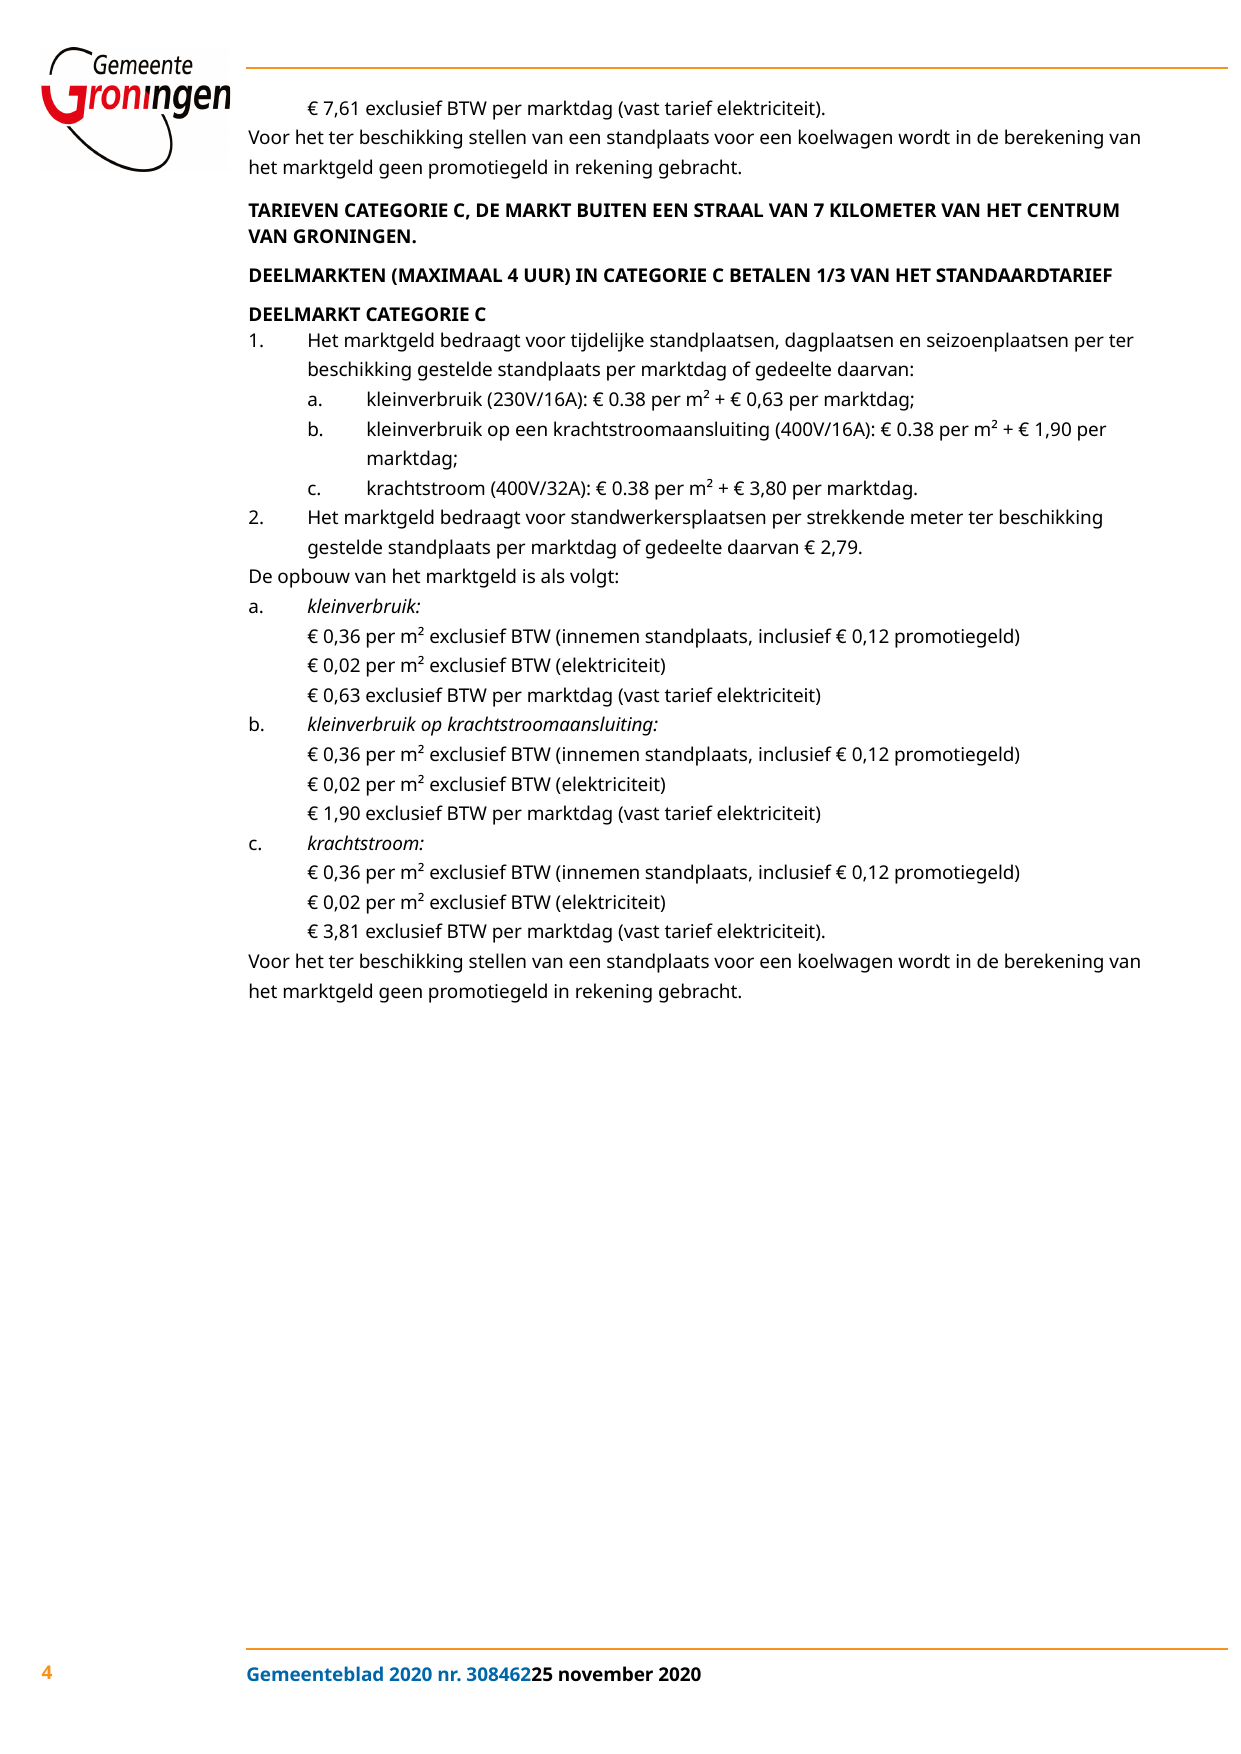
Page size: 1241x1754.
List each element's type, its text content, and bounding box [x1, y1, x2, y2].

text Voor het ter beschikking stellen van een standplaats voor een koelwagen wordt in de berekening van het marktgeld geen promotiegeld in rekening gebracht. [248, 948, 1152, 1004]
text DEELMARKTEN (MAXIMAAL 4 UUR) IN CATEGORIE C BETALEN 1/3 VAN HET STANDAARDTARIEF [248, 262, 1152, 288]
list krachtstroom: [248, 830, 1152, 856]
text TARIEVEN CATEGORIE C, DE MARKT BUITEN EEN STRAAL VAN 7 KILOMETER VAN HET CENTRUM VAN GRONINGEN. [248, 197, 1152, 248]
text De opbouw van het marktgeld is als volgt: [248, 564, 1152, 589]
list € 0,63 exclusief BTW per marktdag (vast tarief elektriciteit) [248, 682, 1152, 708]
list € 7,61 exclusief BTW per marktdag (vast tarief elektriciteit). [248, 95, 1152, 121]
list € 0,36 per m² exclusief BTW (innemen standplaats, inclusief € 0,12 promotiegeld) [248, 741, 1152, 767]
list € 3,81 exclusief BTW per marktdag (vast tarief elektriciteit). [248, 919, 1152, 944]
text Voor het ter beschikking stellen van een standplaats voor een koelwagen wordt in de berekening van het marktgeld geen promotiegeld in rekening gebracht. [248, 124, 1152, 180]
text DEELMARKT CATEGORIE C [248, 301, 1152, 327]
list € 0,02 per m² exclusief BTW (elektriciteit) [248, 889, 1152, 915]
list kleinverbruik: [248, 593, 1152, 619]
list € 0,36 per m² exclusief BTW (innemen standplaats, inclusief € 0,12 promotiegeld) [248, 859, 1152, 885]
list Het marktgeld bedraagt voor standwerkersplaatsen per strekkende meter ter beschikking gestelde standplaats per marktdag of gedeelte daarvan € 2,79. [248, 504, 1152, 560]
list krachtstroom (400V/32A): € 0.38 per m² + € 3,80 per marktdag. [307, 475, 1152, 501]
list € 0,36 per m² exclusief BTW (innemen standplaats, inclusief € 0,12 promotiegeld) [248, 623, 1152, 649]
list € 0,02 per m² exclusief BTW (elektriciteit) [248, 771, 1152, 797]
list kleinverbruik op krachtstroomaansluiting: [248, 712, 1152, 737]
list Het marktgeld bedraagt voor tijdelijke standplaatsen, dagplaatsen en seizoenplaatsen per ter beschikking gestelde standplaats per marktdag of gedeelte daarvan: [248, 327, 1152, 382]
picture [41, 47, 231, 172]
list kleinverbruik op een krachtstroomaansluiting (400V/16A): € 0.38 per m² + € 1,90 per marktdag; [307, 416, 1152, 471]
list € 0,02 per m² exclusief BTW (elektriciteit) [248, 652, 1152, 678]
list kleinverbruik (230V/16A): € 0.38 per m² + € 0,63 per marktdag; [307, 386, 1152, 412]
list € 1,90 exclusief BTW per marktdag (vast tarief elektriciteit) [248, 800, 1152, 826]
